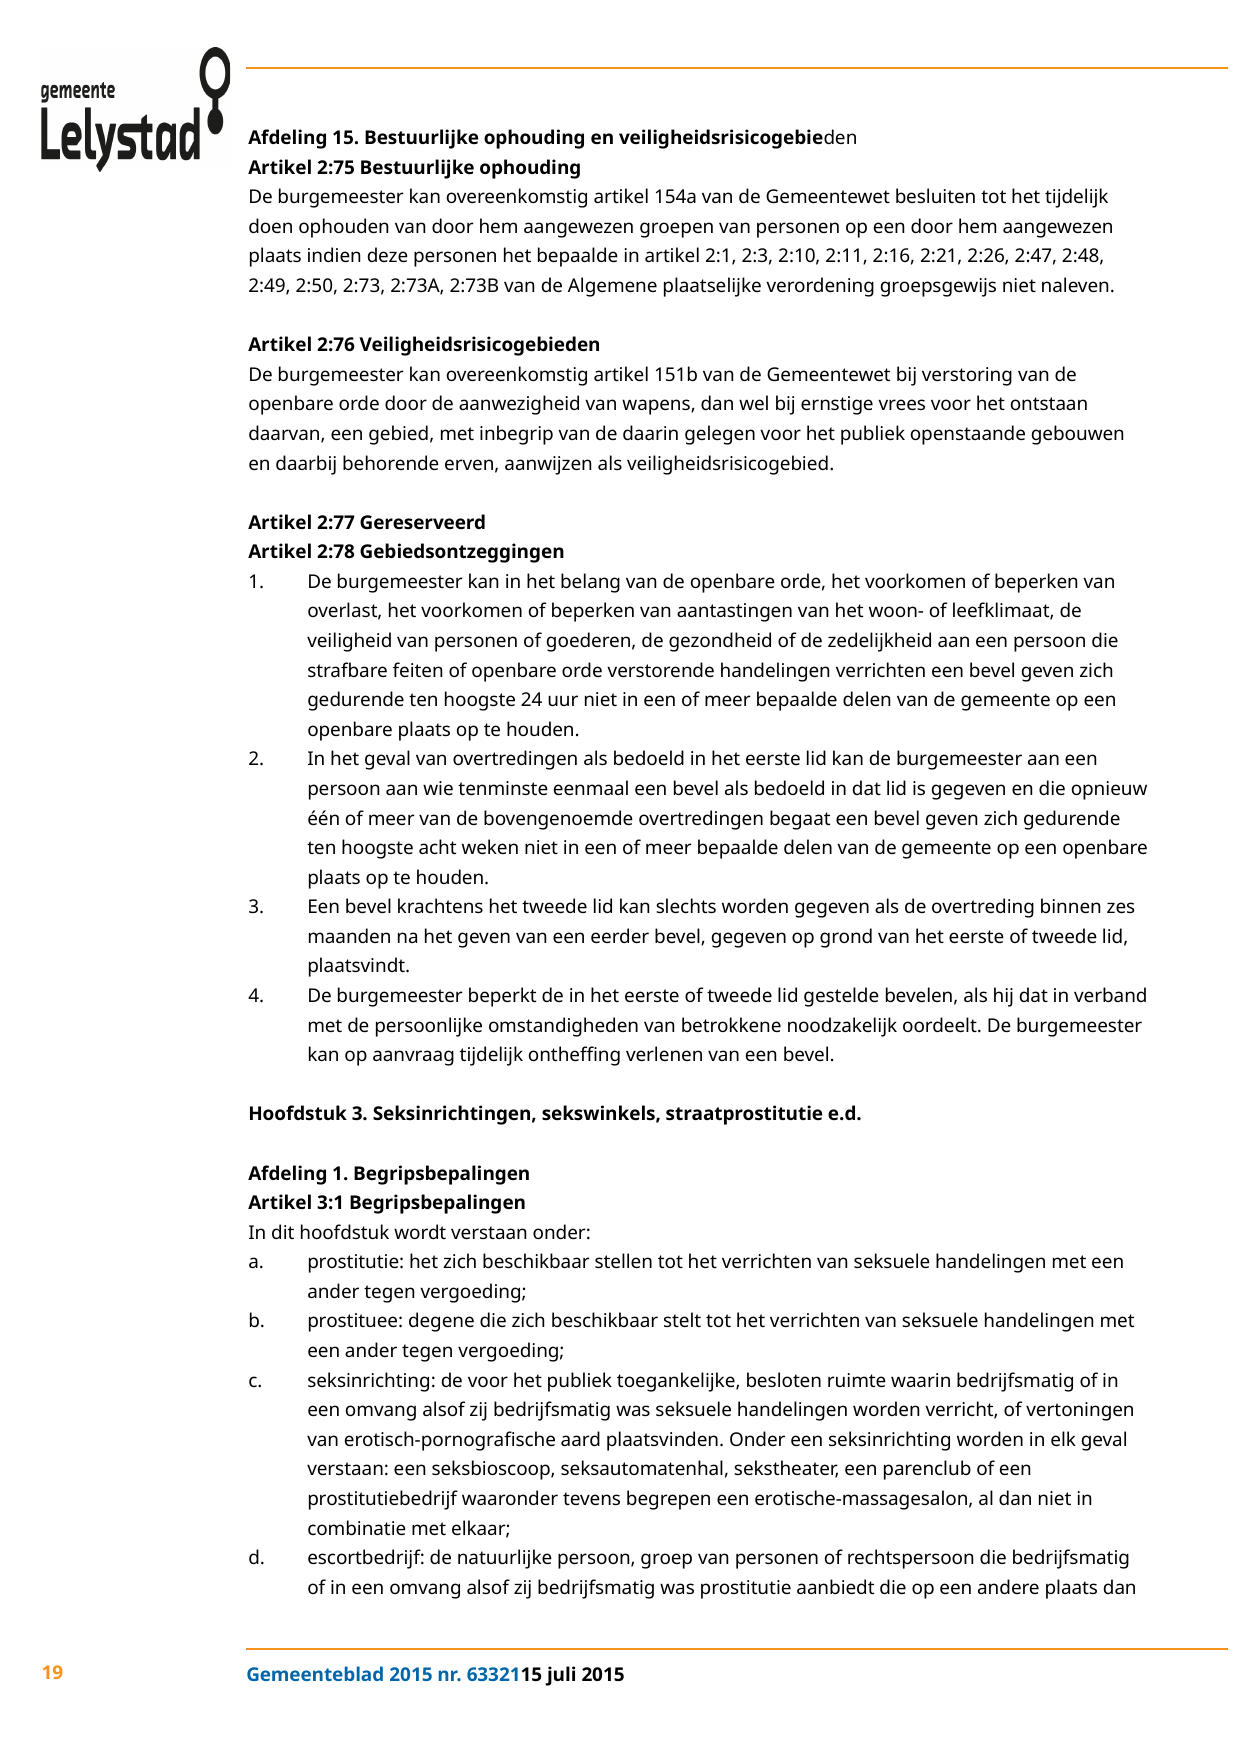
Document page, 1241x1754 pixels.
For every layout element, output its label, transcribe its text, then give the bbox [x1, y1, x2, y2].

text In dit hoofdstuk wordt verstaan onder: [248, 1219, 1152, 1245]
list De burgemeester kan in het belang van de openbare orde, het voorkomen of beperken van overlast, het voorkomen of beperken van aantastingen van het woon- of leefklimaat, de veiligheid van personen of goederen, de gezondheid of de zedelijkheid aan een persoon die strafbare feiten of openbare orde verstorende handelingen verrichten een bevel geven zich gedurende ten hoogste 24 uur niet in een of meer bepaalde delen van de gemeente op een openbare plaats op te houden. [248, 568, 1152, 742]
list prostituee: degene die zich beschikbaar stelt tot het verrichten van seksuele handelingen met een ander tegen vergoeding; [248, 1308, 1152, 1363]
text De burgemeester kan overeenkomstig artikel 151b van de Gemeentewet bij verstoring van de openbare orde door de aanwezigheid van wapens, dan wel bij ernstige vrees voor het ontstaan daarvan, een gebied, met inbegrip van de daarin gelegen voor het publiek openstaande gebouwen en daarbij behorende erven, aanwijzen als veiligheidsrisicogebied. [248, 361, 1152, 476]
text Artikel 2:75 Bestuurlijke ophouding [248, 154, 1152, 180]
list prostitutie: het zich beschikbaar stellen tot het verrichten van seksuele handelingen met een ander tegen vergoeding; [248, 1248, 1152, 1304]
text Hoofdstuk 3. Seksinrichtingen, sekswinkels, straatprostitutie e.d. [248, 1101, 1152, 1126]
text De burgemeester kan overeenkomstig artikel 154a van de Gemeentewet besluiten tot het tijdelijk doen ophouden van door hem aangewezen groepen van personen op een door hem aangewezen plaats indien deze personen het bepaalde in artikel 2:1, 2:3, 2:10, 2:11, 2:16, 2:21, 2:26, 2:47, 2:48, 2:49, 2:50, 2:73, 2:73A, 2:73B van de Algemene plaatselijke verordening groepsgewijs niet naleven. [248, 183, 1152, 298]
text Artikel 2:76 Veiligheidsrisicogebieden [248, 331, 1152, 357]
text Afdeling 15. Bestuurlijke ophouding en veiligheidsrisicogebieden [248, 124, 1152, 150]
list De burgemeester beperkt de in het eerste of tweede lid gestelde bevelen, als hij dat in verband met de persoonlijke omstandigheden van betrokkene noodzakelijk oordeelt. De burgemeester kan op aanvraag tijdelijk ontheffing verlenen van een bevel. [248, 982, 1152, 1067]
text Artikel 2:77 Gereserveerd [248, 509, 1152, 535]
text Afdeling 1. Begripsbepalingen [248, 1160, 1152, 1186]
text Artikel 3:1 Begripsbepalingen [248, 1189, 1152, 1215]
picture [41, 47, 231, 172]
list escortbedrijf: de natuurlijke persoon, groep van personen of rechtspersoon die bedrijfsmatig of in een omvang alsof zij bedrijfsmatig was prostitutie aanbiedt die op een andere plaats dan [248, 1544, 1152, 1600]
list seksinrichting: de voor het publiek toegankelijke, besloten ruimte waarin bedrijfsmatig of in een omvang alsof zij bedrijfsmatig was seksuele handelingen worden verricht, of vertoningen van erotisch-pornografische aard plaatsvinden. Onder een seksinrichting worden in elk geval verstaan: een seksbioscoop, seksautomatenhal, sekstheater, een parenclub of een prostitutiebedrijf waaronder tevens begrepen een erotische-massagesalon, al dan niet in combinatie met elkaar; [248, 1367, 1152, 1541]
list Een bevel krachtens het tweede lid kan slechts worden gegeven als de overtreding binnen zes maanden na het geven van een eerder bevel, gegeven op grond van het eerste of tweede lid, plaatsvindt. [248, 893, 1152, 978]
list In het geval van overtredingen als bedoeld in het eerste lid kan de burgemeester aan een persoon aan wie tenminste eenmaal een bevel als bedoeld in dat lid is gegeven en die opnieuw één of meer van de bovengenoemde overtredingen begaat een bevel geven zich gedurende ten hoogste acht weken niet in een of meer bepaalde delen van de gemeente op een openbare plaats op te houden. [248, 746, 1152, 890]
text Artikel 2:78 Gebiedsontzeggingen [248, 538, 1152, 564]
